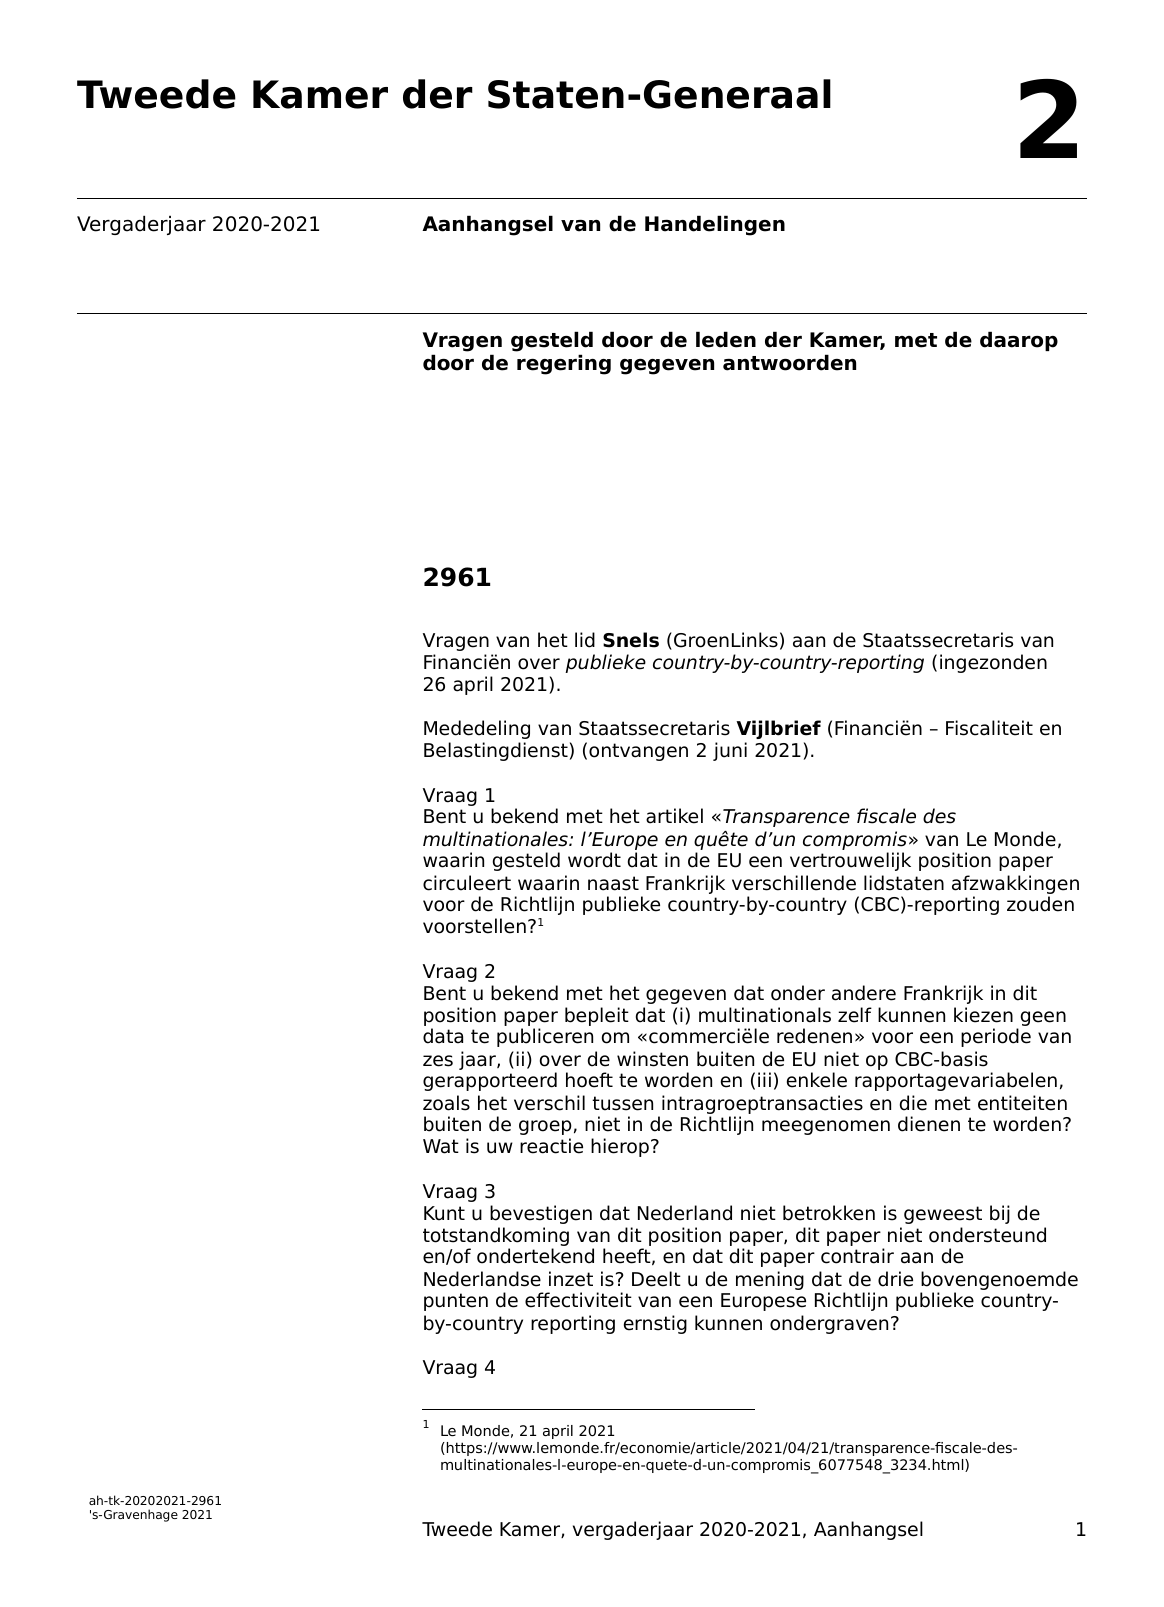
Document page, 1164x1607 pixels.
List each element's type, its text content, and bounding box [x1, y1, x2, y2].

text Vragen van het lid Snels (GroenLinks) aan de Staatssecretaris van Financiën over publieke country-by-country-reporting (ingezonden 26 april 2021). [422, 630, 1087, 696]
text Mededeling van Staatssecretaris Vijlbrief (Financiën – Fiscaliteit en Belastingdienst) (ontvangen 2 juni 2021). [422, 718, 1087, 762]
text Le Monde, 21 april 2021 (https://www.lemonde.fr/economie/article/2021/04/21/transparence-fiscale-des-multinationales-l-europe-en-quete-d-un-compromis_6077548_3234.html) [422, 1418, 1087, 1474]
text Vraag 1 [422, 784, 1087, 806]
text Bent u bekend met het gegeven dat onder andere Frankrijk in dit position paper bepleit dat (i) multinationals zelf kunnen kiezen geen data te publiceren om «commerciële redenen» voor een periode van zes jaar, (ii) over de winsten buiten de EU niet op CBC-basis gerapporteerd hoeft te worden en (iii) enkele rapportagevariabelen, zoals het verschil tussen intragroeptransacties en die met entiteiten buiten de groep, niet in de Richtlijn meegenomen dienen te worden? Wat is uw reactie hierop? [422, 982, 1087, 1158]
text 's-Gravenhage 2021 [88, 1508, 323, 1522]
table_cell [77, 314, 422, 375]
table_cell Vragen gesteld door de leden der Kamer, met de daarop door de regering gegeven antwoorden [422, 314, 1087, 375]
table_cell Vergaderjaar 2020-2021 [77, 199, 422, 313]
table_header 2 [886, 59, 1087, 198]
text Kunt u bevestigen dat Nederland niet betrokken is geweest bij de totstandkoming van dit position paper, dit paper niet ondersteund en/of ondertekend heeft, en dat dit paper contrair aan de Nederlandse inzet is? Deelt u de mening dat de drie bovengenoemde punten de effectiviteit van een Europese Richtlijn publieke country-by-country reporting ernstig kunnen ondergraven? [422, 1202, 1087, 1334]
text Vraag 4 [422, 1357, 1087, 1378]
table_header Tweede Kamer der Staten-Generaal [77, 59, 886, 198]
text Vraag 2 [422, 961, 1087, 982]
table_cell Aanhangsel van de Handelingen [422, 199, 1087, 313]
text Vraag 3 [422, 1181, 1087, 1202]
text ah-tk-20202021-2961 [88, 1494, 323, 1508]
text 2961 [422, 563, 1087, 592]
text Bent u bekend met het artikel «Transparence fiscale des multinationales: l’Europe en quête d’un compromis» van Le Monde, waarin gesteld wordt dat in de EU een vertrouwelijk position paper circuleert waarin naast Frankrijk verschillende lidstaten afzwakkingen voor de Richtlijn publieke country-by-country (CBC)-reporting zouden voorstellen? [422, 806, 1087, 938]
